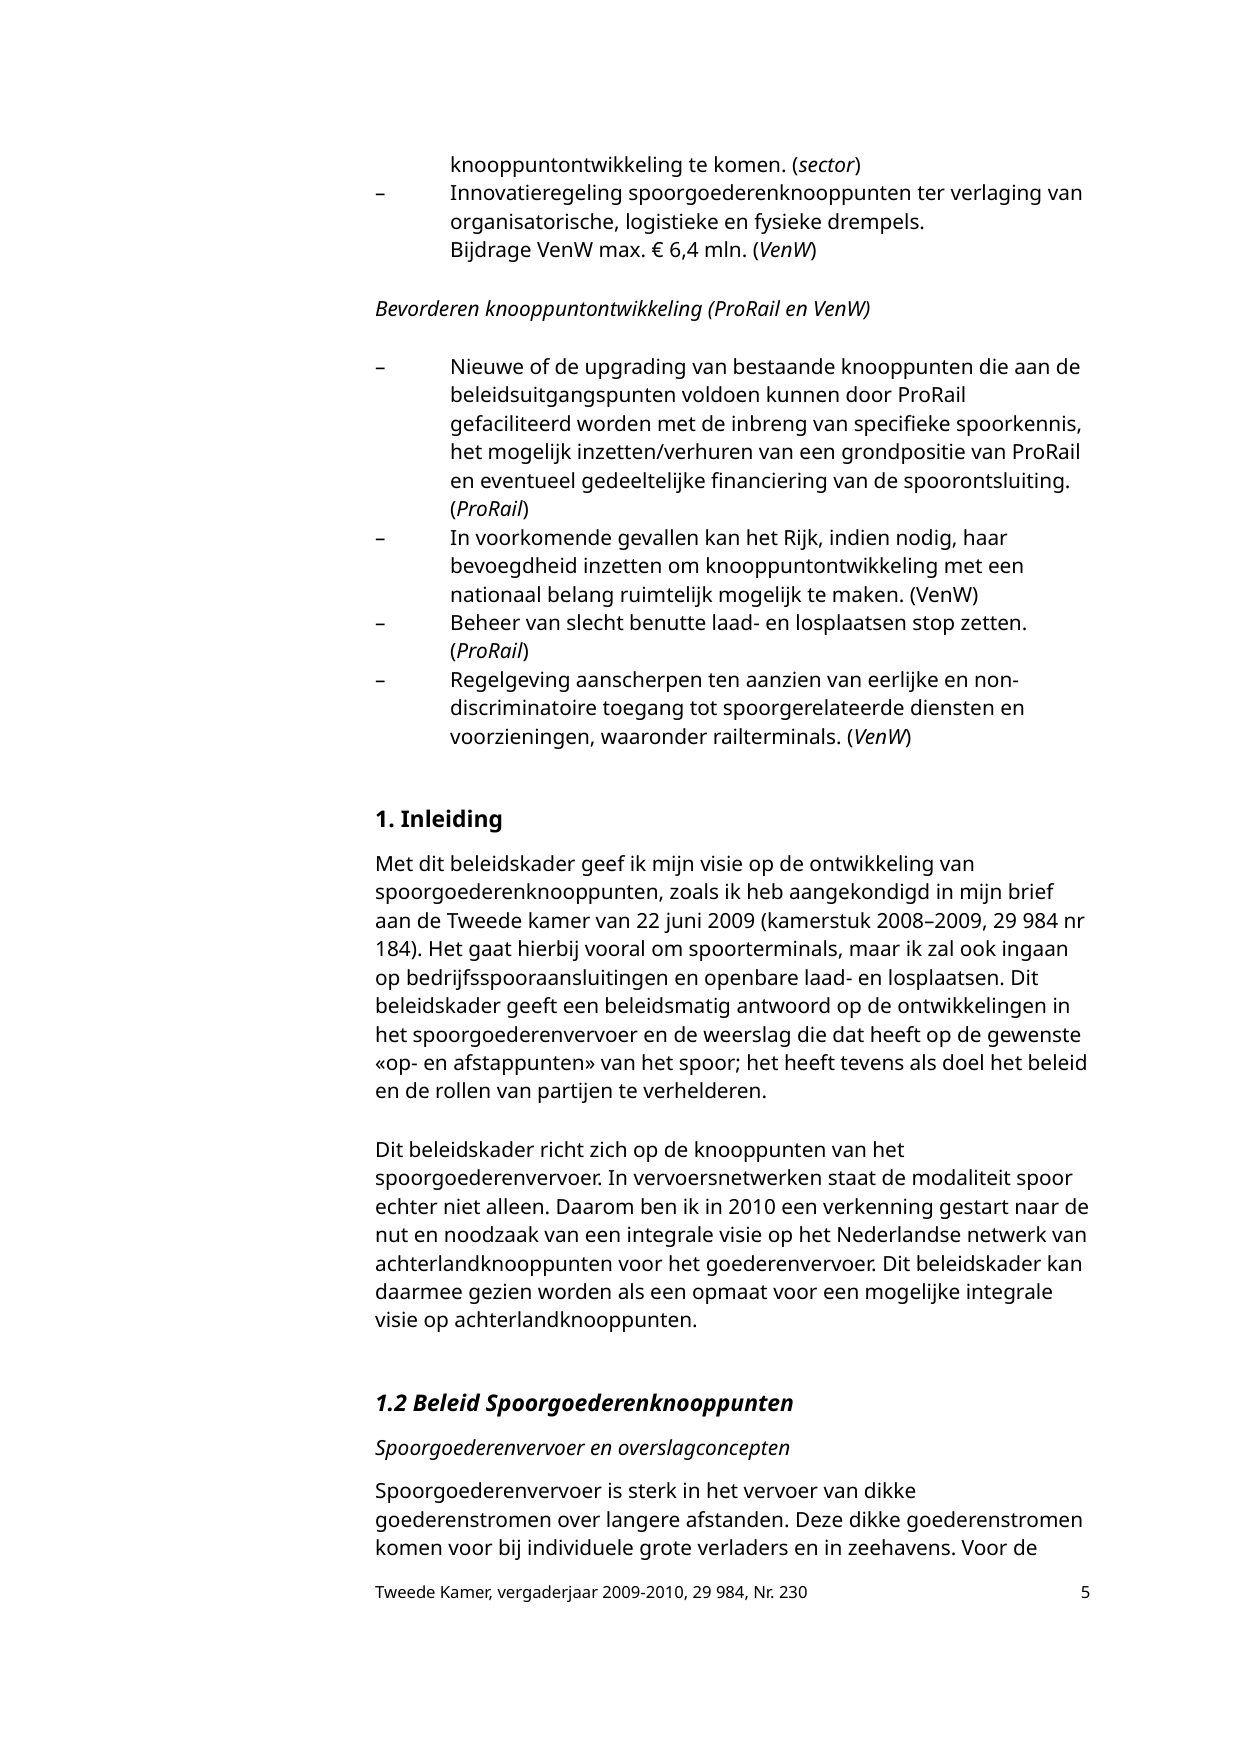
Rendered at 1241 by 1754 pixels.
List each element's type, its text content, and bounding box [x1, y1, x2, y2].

text Spoorgoederenvervoer en overslagconcepten [375, 1433, 1090, 1461]
subtitle 1.2 Beleid Spoorgoederenknooppunten [375, 1387, 1090, 1418]
list Nieuwe of de upgrading van bestaande knooppunten die aan de beleidsuitgangspunten voldoen kunnen door ProRail gefaciliteerd worden met de inbreng van specifieke spoorkennis, het mogelijk inzetten/verhuren van een grondpositie van ProRail en eventueel gedeeltelijke financiering van de spoorontsluiting. (ProRail) [375, 352, 1090, 523]
list Beheer van slecht benutte laad- en losplaatsen stop zetten. (ProRail) [375, 608, 1090, 665]
list Bijdrage VenW max. € 6,4 mln. (VenW) [375, 235, 1090, 264]
text Dit beleidskader richt zich op de knooppunten van het spoorgoederenvervoer. In vervoersnetwerken staat de modaliteit spoor echter niet alleen. Daarom ben ik in 2010 een verkenning gestart naar de nut en noodzaak van een integrale visie op het Nederlandse netwerk van achterlandknooppunten voor het goederenvervoer. Dit beleidskader kan daarmee gezien worden als een opmaat voor een mogelijke integrale visie op achterlandknooppunten. [375, 1135, 1090, 1334]
subtitle 1. Inleiding [375, 803, 1090, 834]
text Spoorgoederenvervoer is sterk in het vervoer van dikke goederenstromen over langere afstanden. Deze dikke goederenstromen komen voor bij individuele grote verladers en in zeehavens. Voor de [375, 1476, 1090, 1562]
list Innovatieregeling spoorgoederenknooppunten ter verlaging van organisatorische, logistieke en fysieke drempels. [375, 178, 1090, 235]
text Met dit beleidskader geef ik mijn visie op de ontwikkeling van spoorgoederenknooppunten, zoals ik heb aangekondigd in mijn brief aan de Tweede kamer van 22 juni 2009 (kamerstuk 2008–2009, 29 984 nr 184). Het gaat hierbij vooral om spoorterminals, maar ik zal ook ingaan op bedrijfsspooraansluitingen en openbare laad- en losplaatsen. Dit beleidskader geeft een beleidsmatig antwoord op de ontwikkelingen in het spoorgoederenvervoer en de weerslag die dat heeft op de gewenste «op- en afstappunten» van het spoor; het heeft tevens als doel het beleid en de rollen van partijen te verhelderen. [375, 849, 1090, 1105]
list In voorkomende gevallen kan het Rijk, indien nodig, haar bevoegdheid inzetten om knooppuntontwikkeling met een nationaal belang ruimtelijk mogelijk te maken. (VenW) [375, 523, 1090, 608]
list knooppuntontwikkeling te komen. (sector) [375, 150, 1090, 178]
list Regelgeving aanscherpen ten aanzien van eerlijke en non-discriminatoire toegang tot spoorgerelateerde diensten en voorzieningen, waaronder railterminals. (VenW) [375, 665, 1090, 750]
text Bevorderen knooppuntontwikkeling (ProRail en VenW) [375, 294, 1090, 322]
